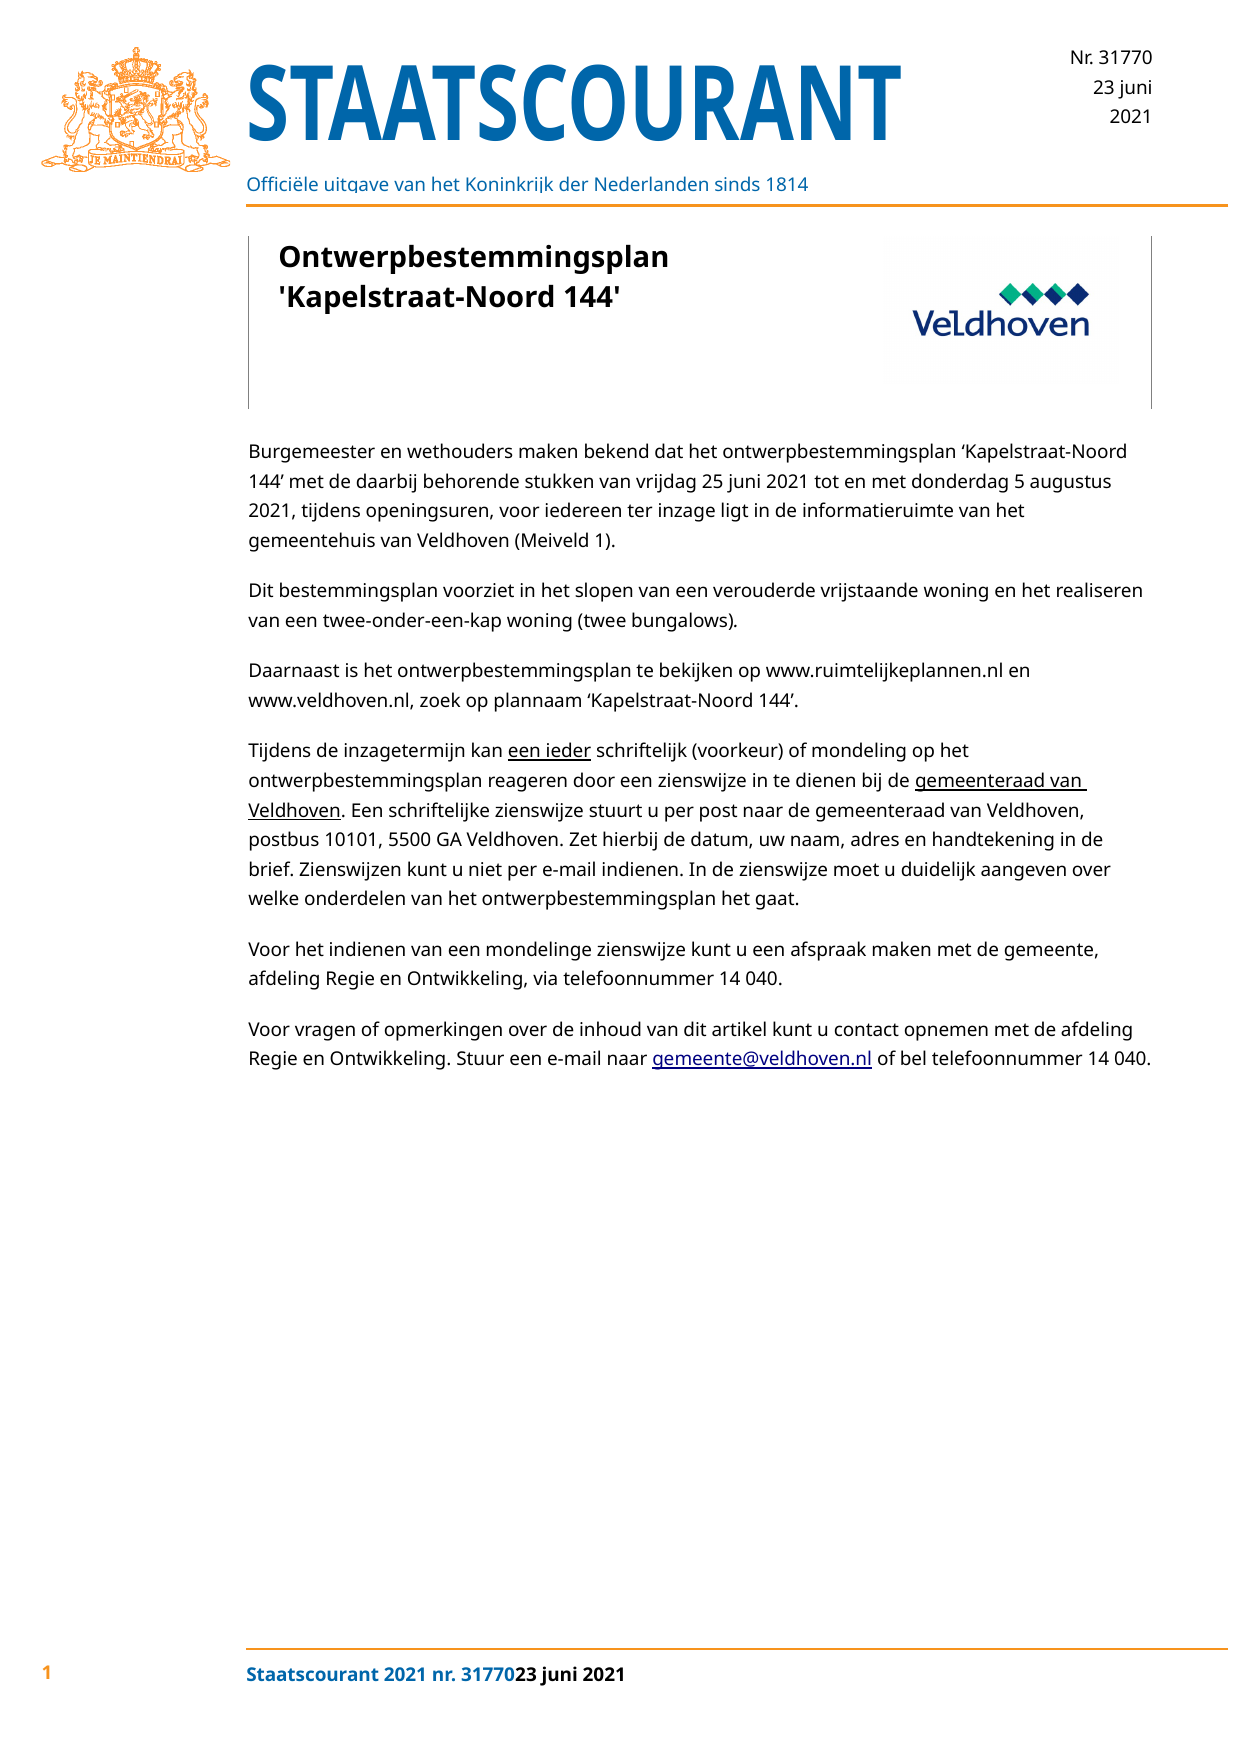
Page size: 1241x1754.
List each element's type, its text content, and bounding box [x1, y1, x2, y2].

text Burgemeester en wethouders maken bekend dat het ontwerpbestemmingsplan ‘Kapelstraat-Noord 144’ met de daarbij behorende stukken van vrijdag 25 juni 2021 tot en met donderdag 5 augustus 2021, tijdens openingsuren, voor iedereen ter inzage ligt in de informatieruimte van het gemeentehuis van Veldhoven (Meiveld 1). [248, 438, 1152, 553]
table_header [850, 236, 1151, 409]
text Dit bestemmingsplan voorziet in het slopen van een verouderde vrijstaande woning en het realiseren van een twee-onder-een-kap woning (twee bungalows). [248, 578, 1152, 633]
text Daarnaast is het ontwerpbestemmingsplan te bekijken op www.ruimtelijkeplannen.nl en www.veldhoven.nl, zoek op plannaam ‘Kapelstraat-Noord 144’. [248, 658, 1152, 713]
picture [882, 236, 1119, 384]
table_header Ontwerpbestemmingsplan 'Kapelstraat-Noord 144' [249, 236, 850, 409]
text Tijdens de inzagetermijn kan een ieder schriftelijk (voorkeur) of mondeling op het ontwerpbestemmingsplan reageren door een zienswijze in te dienen bij de gemeenteraad van Veldhoven. Een schriftelijke zienswijze stuurt u per post naar de gemeenteraad van Veldhoven, postbus 10101, 5500 GA Veldhoven. Zet hierbij de datum, uw naam, adres en handtekening in de brief. Zienswijzen kunt u niet per e-mail indienen. In de zienswijze moet u duidelijk aangeven over welke onderdelen van het ontwerpbestemmingsplan het gaat. [248, 738, 1152, 911]
text Voor het indienen van een mondelinge zienswijze kunt u een afspraak maken met de gemeente, afdeling Regie en Ontwikkeling, via telefoonnummer 14 040. [248, 936, 1152, 991]
picture [41, 47, 231, 172]
text Voor vragen of opmerkingen over de inhoud van dit artikel kunt u contact opnemen met de afdeling Regie en Ontwikkeling. Stuur een e-mail naar gemeente@veldhoven.nl of bel telefoonnummer 14 040. [248, 1016, 1152, 1071]
